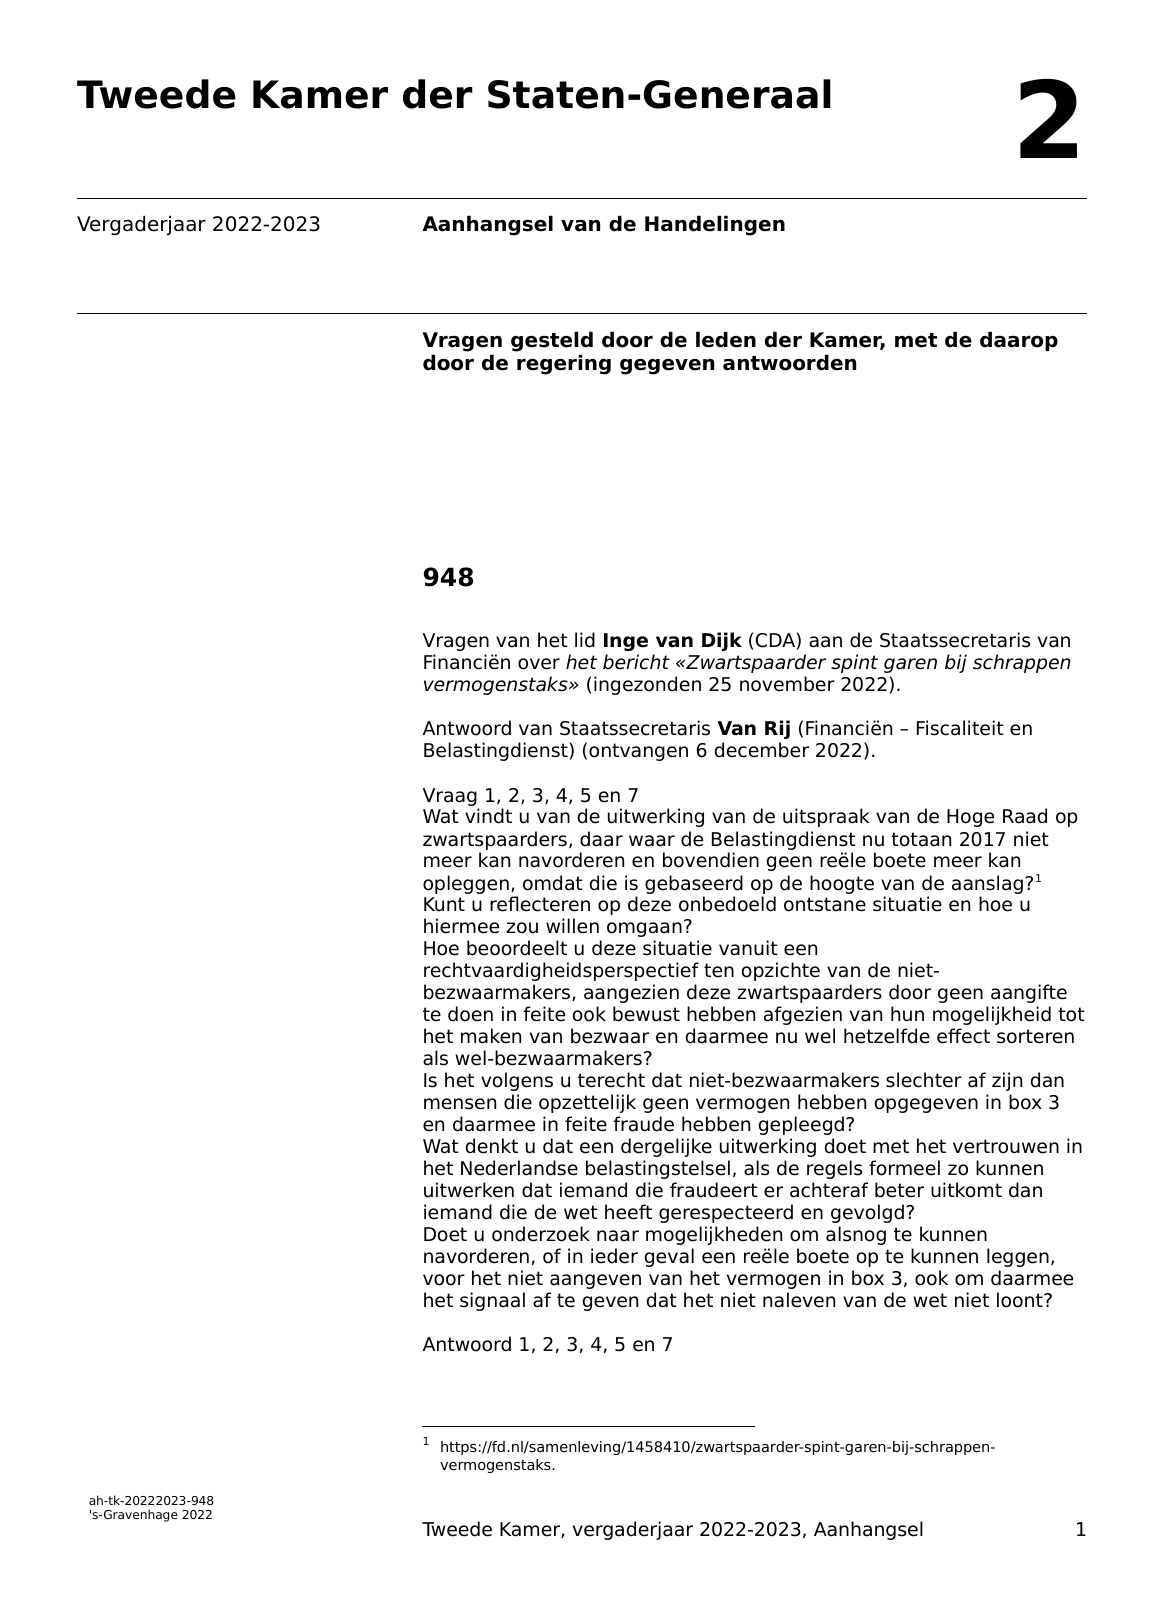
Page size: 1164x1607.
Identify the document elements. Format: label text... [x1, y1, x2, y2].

text Hoe beoordeelt u deze situatie vanuit een rechtvaardigheidsperspectief ten opzichte van de niet-bezwaarmakers, aangezien deze zwartspaarders door geen aangifte te doen in feite ook bewust hebben afgezien van hun mogelijkheid tot het maken van bezwaar en daarmee nu wel hetzelfde effect sorteren als wel-bezwaarmakers? [422, 938, 1087, 1070]
text 's-Gravenhage 2022 [88, 1508, 323, 1522]
table_cell Aanhangsel van de Handelingen [422, 199, 1087, 313]
text Wat vindt u van de uitwerking van de uitspraak van de Hoge Raad op zwartspaarders, daar waar de Belastingdienst nu totaan 2017 niet meer kan navorderen en bovendien geen reële boete meer kan opleggen, omdat die is gebaseerd op de hoogte van de aanslag? [422, 806, 1087, 894]
text 948 [422, 563, 1087, 592]
table_cell [77, 314, 422, 375]
text Kunt u reflecteren op deze onbedoeld ontstane situatie en hoe u hiermee zou willen omgaan? [422, 894, 1087, 938]
text https://fd.nl/samenleving/1458410/zwartspaarder-spint-garen-bij-schrappen-vermogenstaks. [422, 1435, 1087, 1474]
text Doet u onderzoek naar mogelijkheden om alsnog te kunnen navorderen, of in ieder geval een reële boete op te kunnen leggen, voor het niet aangeven van het vermogen in box 3, ook om daarmee het signaal af te geven dat het niet naleven van de wet niet loont? [422, 1224, 1087, 1312]
text Antwoord van Staatssecretaris Van Rij (Financiën – Fiscaliteit en Belastingdienst) (ontvangen 6 december 2022). [422, 718, 1087, 762]
text ah-tk-20222023-948 [88, 1494, 323, 1508]
table_cell Vragen gesteld door de leden der Kamer, met de daarop door de regering gegeven antwoorden [422, 314, 1087, 375]
table_cell Vergaderjaar 2022-2023 [77, 199, 422, 313]
table_header 2 [886, 59, 1087, 198]
text Vragen van het lid Inge van Dijk (CDA) aan de Staatssecretaris van Financiën over het bericht «Zwartspaarder spint garen bij schrappen vermogenstaks» (ingezonden 25 november 2022). [422, 630, 1087, 696]
text Is het volgens u terecht dat niet-bezwaarmakers slechter af zijn dan mensen die opzettelijk geen vermogen hebben opgegeven in box 3 en daarmee in feite fraude hebben gepleegd? [422, 1070, 1087, 1136]
text Antwoord 1, 2, 3, 4, 5 en 7 [422, 1334, 1087, 1356]
table_header Tweede Kamer der Staten-Generaal [77, 59, 886, 198]
text Wat denkt u dat een dergelijke uitwerking doet met het vertrouwen in het Nederlandse belastingstelsel, als de regels formeel zo kunnen uitwerken dat iemand die fraudeert er achteraf beter uitkomt dan iemand die de wet heeft gerespecteerd en gevolgd? [422, 1136, 1087, 1224]
text Vraag 1, 2, 3, 4, 5 en 7 [422, 784, 1087, 806]
